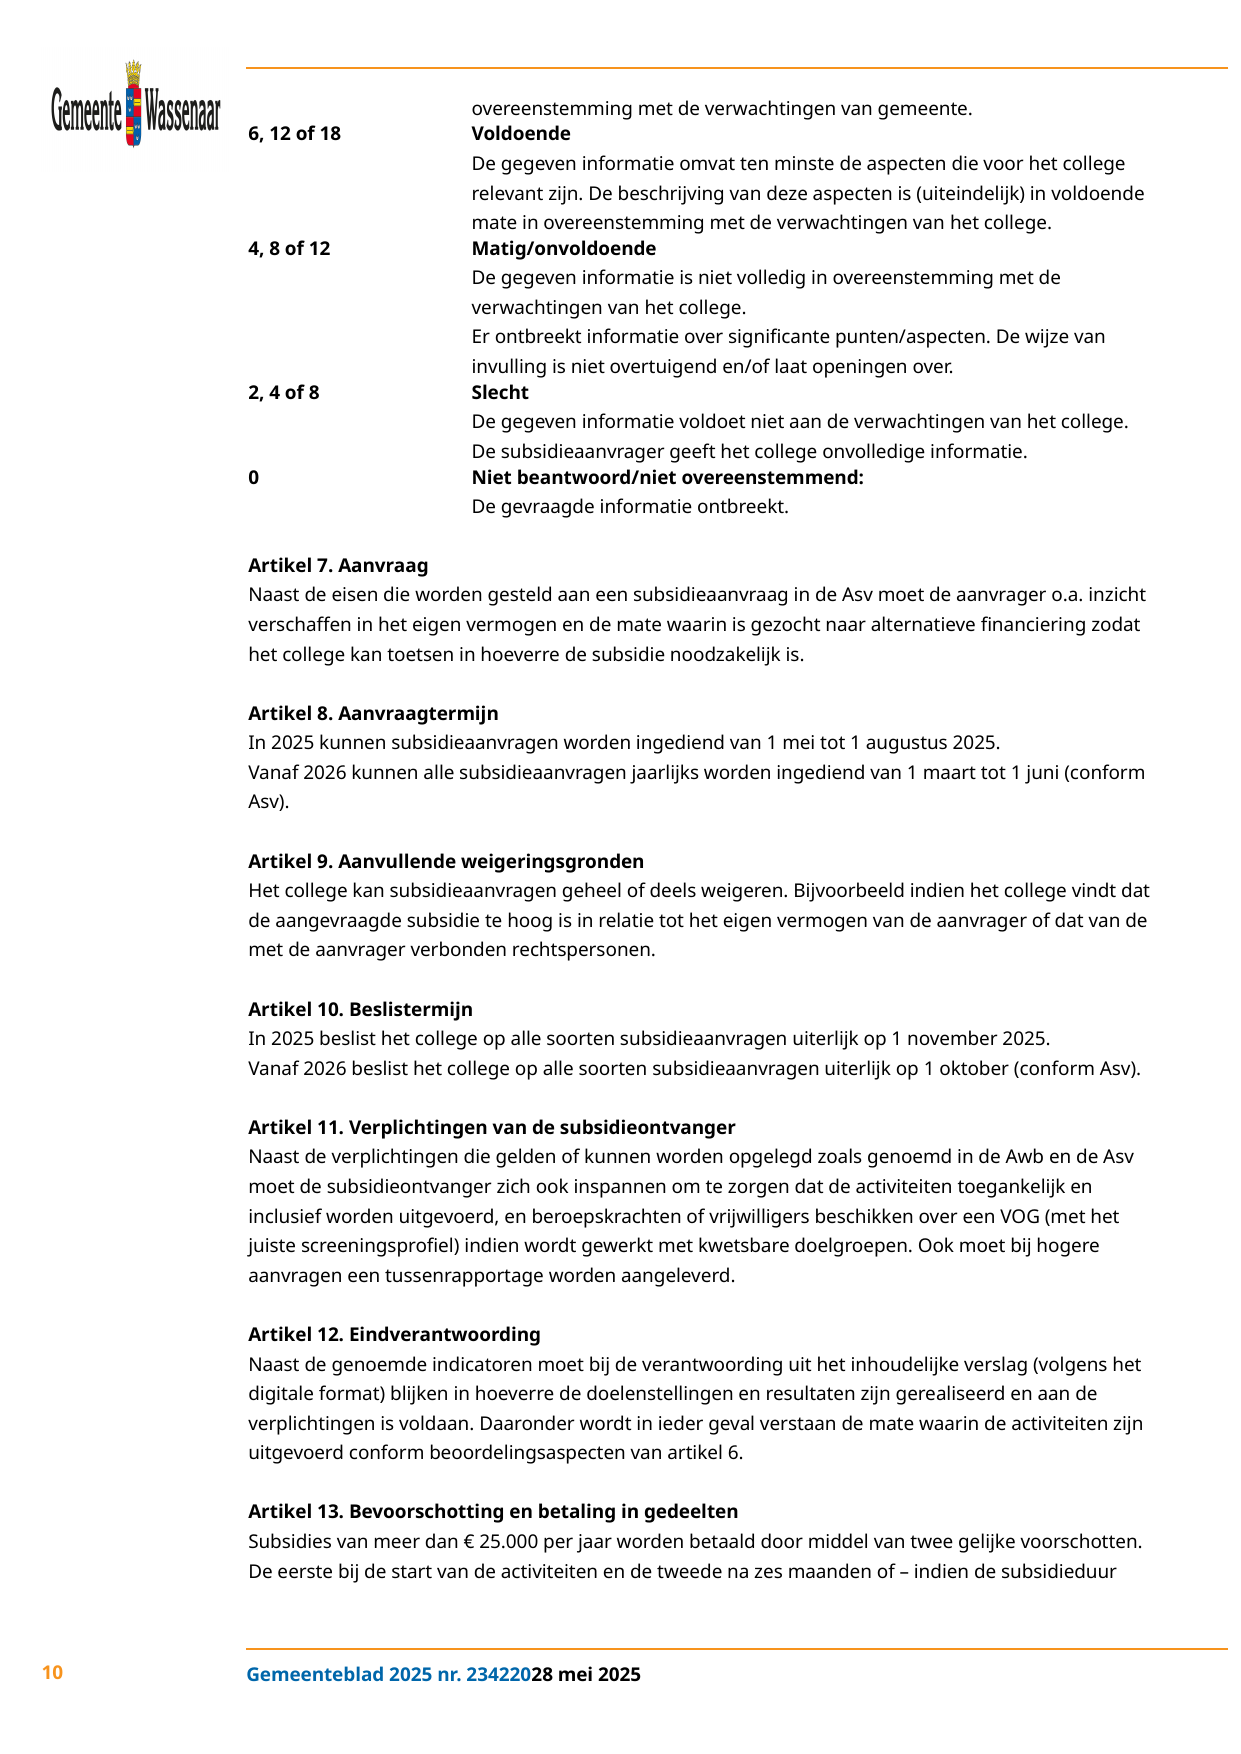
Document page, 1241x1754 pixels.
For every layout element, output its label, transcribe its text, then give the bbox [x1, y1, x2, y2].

text Artikel 8. Aanvraagtermijn [248, 700, 1152, 726]
text Artikel 13. Bevoorschotting en betaling in gedeelten [248, 1499, 1152, 1524]
table_cell Niet beantwoord/niet overeenstemmend: De gevraagde informatie ontbreekt. [471, 464, 1152, 519]
text Het college kan subsidieaanvragen geheel of deels weigeren. Bijvoorbeeld indien het college vindt dat de aangevraagde subsidie te hoog is in relatie tot het eigen vermogen van de aanvrager of dat van de met de aanvrager verbonden rechtspersonen. [248, 877, 1152, 962]
text Naast de genoemde indicatoren moet bij de verantwoording uit het inhoudelijke verslag (volgens het digitale format) blijken in hoeverre de doelenstellingen en resultaten zijn gerealiseerd en aan de verplichtingen is voldaan. Daaronder wordt in ieder geval verstaan de mate waarin de activiteiten zijn uitgevoerd conform beoordelingsaspecten van artikel 6. [248, 1351, 1152, 1465]
text In 2025 beslist het college op alle soorten subsidieaanvragen uiterlijk op 1 november 2025. [248, 1025, 1152, 1051]
text Artikel 12. Eindverantwoording [248, 1321, 1152, 1347]
text Artikel 10. Beslistermijn [248, 996, 1152, 1022]
text Artikel 9. Aanvullende weigeringsgronden [248, 848, 1152, 874]
table_cell 4, 8 of 12 [248, 235, 471, 379]
text Artikel 11. Verplichtingen van de subsidieontvanger [248, 1114, 1152, 1140]
table_cell Matig/onvoldoende De gegeven informatie is niet volledig in overeenstemming met de verwachtingen van het college. Er ontbreekt informatie over significante punten/aspecten. De wijze van invulling is niet overtuigend en/of laat openingen over. [471, 235, 1152, 379]
text In 2025 kunnen subsidieaanvragen worden ingediend van 1 mei tot 1 augustus 2025. [248, 729, 1152, 755]
text Naast de eisen die worden gesteld aan een subsidieaanvraag in de Asv moet de aanvrager o.a. inzicht verschaffen in het eigen vermogen en de mate waarin is gezocht naar alternatieve financiering zodat het college kan toetsen in hoeverre de subsidie noodzakelijk is. [248, 582, 1152, 667]
text Vanaf 2026 beslist het college op alle soorten subsidieaanvragen uiterlijk op 1 oktober (conform Asv). [248, 1055, 1152, 1081]
text Vanaf 2026 kunnen alle subsidieaanvragen jaarlijks worden ingediend van 1 maart tot 1 juni (conform Asv). [248, 759, 1152, 814]
table_cell Voldoende De gegeven informatie omvat ten minste de aspecten die voor het college relevant zijn. De beschrijving van deze aspecten is (uiteindelijk) in voldoende mate in overeenstemming met de verwachtingen van het college. [471, 121, 1152, 235]
text Subsidies van meer dan € 25.000 per jaar worden betaald door middel van twee gelijke voorschotten. De eerste bij de start van de activiteiten en de tweede na zes maanden of – indien de subsidieduur [248, 1528, 1152, 1584]
text Artikel 7. Aanvraag [248, 552, 1152, 578]
picture [41, 47, 231, 172]
table_cell Slecht De gegeven informatie voldoet niet aan de verwachtingen van het college. De subsidieaanvrager geeft het college onvolledige informatie. [471, 379, 1152, 464]
text Naast de verplichtingen die gelden of kunnen worden opgelegd zoals genoemd in de Awb en de Asv moet de subsidieontvanger zich ook inspannen om te zorgen dat de activiteiten toegankelijk en inclusief worden uitgevoerd, en beroepskrachten of vrijwilligers beschikken over een VOG (met het juiste screeningsprofiel) indien wordt gewerkt met kwetsbare doelgroepen. Ook moet bij hogere aanvragen een tussenrapportage worden aangeleverd. [248, 1144, 1152, 1288]
table_cell 0 [248, 464, 471, 519]
table_cell overeenstemming met de verwachtingen van gemeente. [471, 95, 1152, 121]
table_cell [248, 95, 471, 121]
table_cell 2, 4 of 8 [248, 379, 471, 464]
table_cell 6, 12 of 18 [248, 121, 471, 235]
